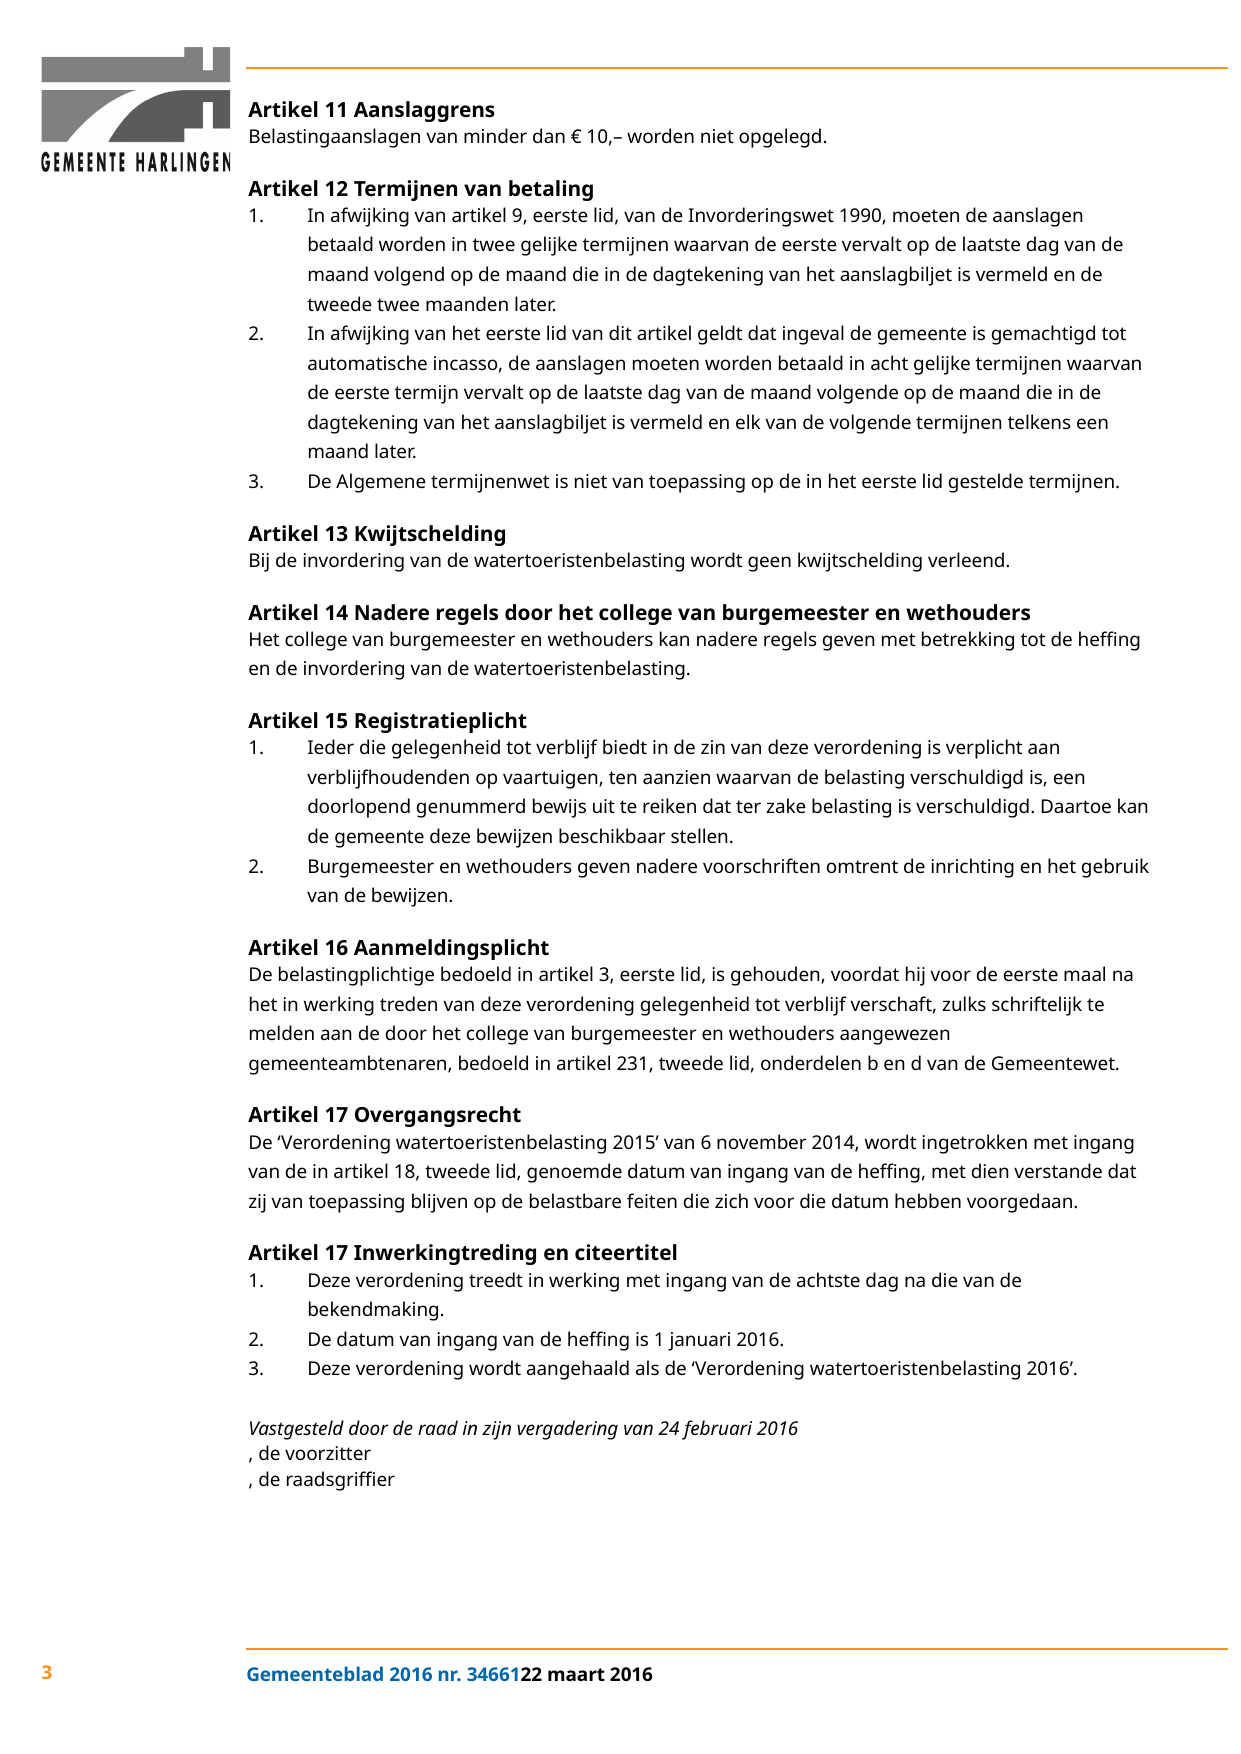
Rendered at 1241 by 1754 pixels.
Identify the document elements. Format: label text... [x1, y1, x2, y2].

text Artikel 13 Kwijtschelding [248, 519, 1152, 547]
text Belastingaanslagen van minder dan € 10,– worden niet opgelegd. [248, 123, 1152, 149]
text Het college van burgemeester en wethouders kan nadere regels geven met betrekking tot de heffing en de invordering van de watertoeristenbelasting. [248, 626, 1152, 681]
list Ieder die gelegenheid tot verblijf biedt in de zin van deze verordening is verplicht aan verblijfhoudenden op vaartuigen, ten aanzien waarvan de belasting verschuldigd is, een doorlopend genummerd bewijs uit te reiken dat ter zake belasting is verschuldigd. Daartoe kan de gemeente deze bewijzen beschikbaar stellen. [248, 734, 1152, 849]
list De Algemene termijnenwet is niet van toepassing op de in het eerste lid gestelde termijnen. [248, 468, 1152, 494]
list Deze verordening wordt aangehaald als de ‘Verordening watertoeristenbelasting 2016’. [248, 1356, 1152, 1381]
list In afwijking van het eerste lid van dit artikel geldt dat ingeval de gemeente is gemachtigd tot automatische incasso, de aanslagen moeten worden betaald in acht gelijke termijnen waarvan de eerste termijn vervalt op de laatste dag van de maand volgende op de maand die in de dagtekening van het aanslagbiljet is vermeld en elk van de volgende termijnen telkens een maand later. [248, 320, 1152, 464]
text De ‘Verordening watertoeristenbelasting 2015’ van 6 november 2014, wordt ingetrokken met ingang van de in artikel 18, tweede lid, genoemde datum van ingang van de heffing, met dien verstande dat zij van toepassing blijven op de belastbare feiten die zich voor die datum hebben voorgedaan. [248, 1129, 1152, 1214]
list In afwijking van artikel 9, eerste lid, van de Invorderingswet 1990, moeten de aanslagen betaald worden in twee gelijke termijnen waarvan de eerste vervalt op de laatste dag van de maand volgend op de maand die in de dagtekening van het aanslagbiljet is vermeld en de tweede twee maanden later. [248, 202, 1152, 317]
text Artikel 14 Nadere regels door het college van burgemeester en wethouders [248, 598, 1152, 626]
text Artikel 15 Registratieplicht [248, 706, 1152, 734]
text Vastgesteld door de raad in zijn vergadering van 24 februari 2016 [248, 1415, 1152, 1441]
list De datum van ingang van de heffing is 1 januari 2016. [248, 1326, 1152, 1352]
text Artikel 17 Inwerkingtreding en citeertitel [248, 1238, 1152, 1267]
picture [41, 47, 231, 172]
text Artikel 11 Aanslaggrens [248, 95, 1152, 123]
text Bij de invordering van de watertoeristenbelasting wordt geen kwijtschelding verleend. [248, 547, 1152, 573]
text Artikel 16 Aanmeldingsplicht [248, 933, 1152, 961]
list Burgemeester en wethouders geven nadere voorschriften omtrent de inrichting en het gebruik van de bewijzen. [248, 853, 1152, 908]
text Artikel 17 Overgangsrecht [248, 1100, 1152, 1129]
list Deze verordening treedt in werking met ingang van de achtste dag na die van de bekendmaking. [248, 1267, 1152, 1322]
text , de voorzitter [248, 1441, 1152, 1466]
text , de raadsgriffier [248, 1466, 1152, 1492]
text Artikel 12 Termijnen van betaling [248, 174, 1152, 202]
text De belastingplichtige bedoeld in artikel 3, eerste lid, is gehouden, voordat hij voor de eerste maal na het in werking treden van deze verordening gelegenheid tot verblijf verschaft, zulks schriftelijk te melden aan de door het college van burgemeester en wethouders aangewezen gemeenteambtenaren, bedoeld in artikel 231, tweede lid, onderdelen b en d van de Gemeentewet. [248, 961, 1152, 1076]
